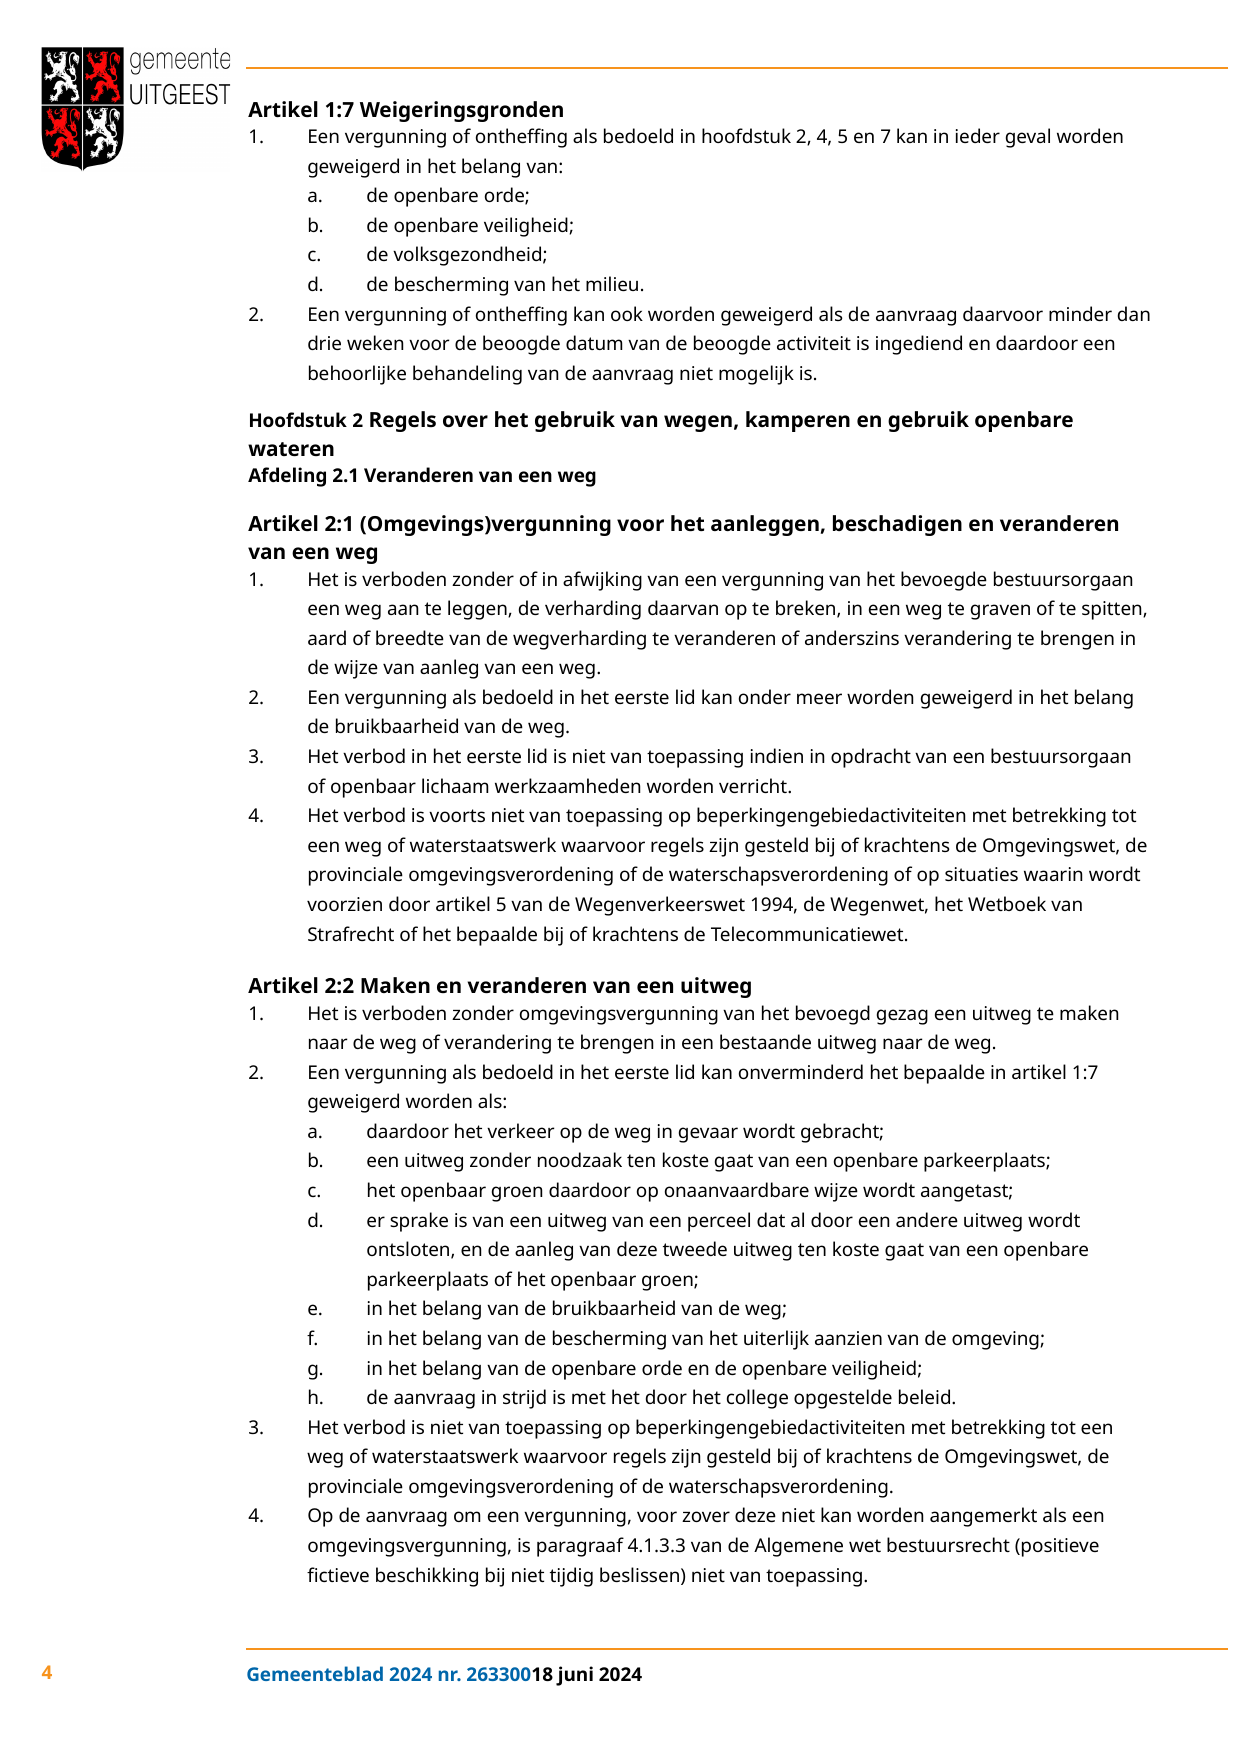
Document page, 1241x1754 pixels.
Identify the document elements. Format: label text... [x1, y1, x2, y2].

list Een vergunning als bedoeld in het eerste lid kan onder meer worden geweigerd in het belang de bruikbaarheid van de weg. [248, 684, 1152, 739]
list in het belang van de bruikbaarheid van de weg; [307, 1296, 1152, 1321]
list Het is verboden zonder of in afwijking van een vergunning van het bevoegde bestuursorgaan een weg aan te leggen, de verharding daarvan op te breken, in een weg te graven of te spitten, aard of breedte van de wegverharding te veranderen of anderszins verandering te brengen in de wijze van aanleg van een weg. [248, 566, 1152, 680]
list Het verbod in het eerste lid is niet van toepassing indien in opdracht van een bestuursorgaan of openbaar lichaam werkzaamheden worden verricht. [248, 743, 1152, 799]
list de aanvraag in strijd is met het door het college opgestelde beleid. [307, 1384, 1152, 1410]
list Het verbod is niet van toepassing op beperkingengebiedactiviteiten met betrekking tot een weg of waterstaatswerk waarvoor regels zijn gesteld bij of krachtens de Omgevingswet, de provinciale omgevingsverordening of de waterschapsverordening. [248, 1414, 1152, 1499]
list in het belang van de openbare orde en de openbare veiligheid; [307, 1355, 1152, 1380]
list Een vergunning of ontheffing als bedoeld in hoofdstuk 2, 4, 5 en 7 kan in ieder geval worden geweigerd in het belang van: [248, 123, 1152, 178]
list de bescherming van het milieu. [307, 271, 1152, 297]
text Artikel 2:2 Maken en veranderen van een uitweg [248, 971, 1152, 1000]
list in het belang van de bescherming van het uiterlijk aanzien van de omgeving; [307, 1325, 1152, 1351]
list Het verbod is voorts niet van toepassing op beperkingengebiedactiviteiten met betrekking tot een weg of waterstaatswerk waarvoor regels zijn gesteld bij of krachtens de Omgevingswet, de provinciale omgevingsverordening of de waterschapsverordening of op situaties waarin wordt voorzien door artikel 5 van de Wegenverkeerswet 1994, de Wegenwet, het Wetboek van Strafrecht of het bepaalde bij of krachtens de Telecommunicatiewet. [248, 802, 1152, 947]
list Een vergunning als bedoeld in het eerste lid kan onverminderd het bepaalde in artikel 1:7 geweigerd worden als: [248, 1059, 1152, 1114]
list de openbare orde; [307, 182, 1152, 208]
picture [41, 47, 231, 172]
list Op de aanvraag om een vergunning, voor zover deze niet kan worden aangemerkt als een omgevingsvergunning, is paragraaf 4.1.3.3 van de Algemene wet bestuursrecht (positieve fictieve beschikking bij niet tijdig beslissen) niet van toepassing. [248, 1503, 1152, 1587]
list Een vergunning of ontheffing kan ook worden geweigerd als de aanvraag daarvoor minder dan drie weken voor de beoogde datum van de beoogde activiteit is ingediend en daardoor een behoorlijke behandeling van de aanvraag niet mogelijk is. [248, 301, 1152, 386]
text Hoofdstuk 2 Regels over het gebruik van wegen, kamperen en gebruik openbare wateren [248, 406, 1152, 462]
list het openbaar groen daardoor op onaanvaardbare wijze wordt aangetast; [307, 1177, 1152, 1203]
list daardoor het verkeer op de weg in gevaar wordt gebracht; [307, 1118, 1152, 1144]
list een uitweg zonder noodzaak ten koste gaat van een openbare parkeerplaats; [307, 1148, 1152, 1173]
text Artikel 2:1 (Omgevings)vergunning voor het aanleggen, beschadigen en veranderen van een weg [248, 509, 1152, 566]
list er sprake is van een uitweg van een perceel dat al door een andere uitweg wordt ontsloten, en de aanleg van deze tweede uitweg ten koste gaat van een openbare parkeerplaats of het openbaar groen; [307, 1207, 1152, 1292]
list Het is verboden zonder omgevingsvergunning van het bevoegd gezag een uitweg te maken naar de weg of verandering te brengen in een bestaande uitweg naar de weg. [248, 1000, 1152, 1055]
text Artikel 1:7 Weigeringsgronden [248, 95, 1152, 123]
list de openbare veiligheid; [307, 212, 1152, 238]
text Afdeling 2.1 Veranderen van een weg [248, 462, 1152, 488]
list de volksgezondheid; [307, 242, 1152, 267]
